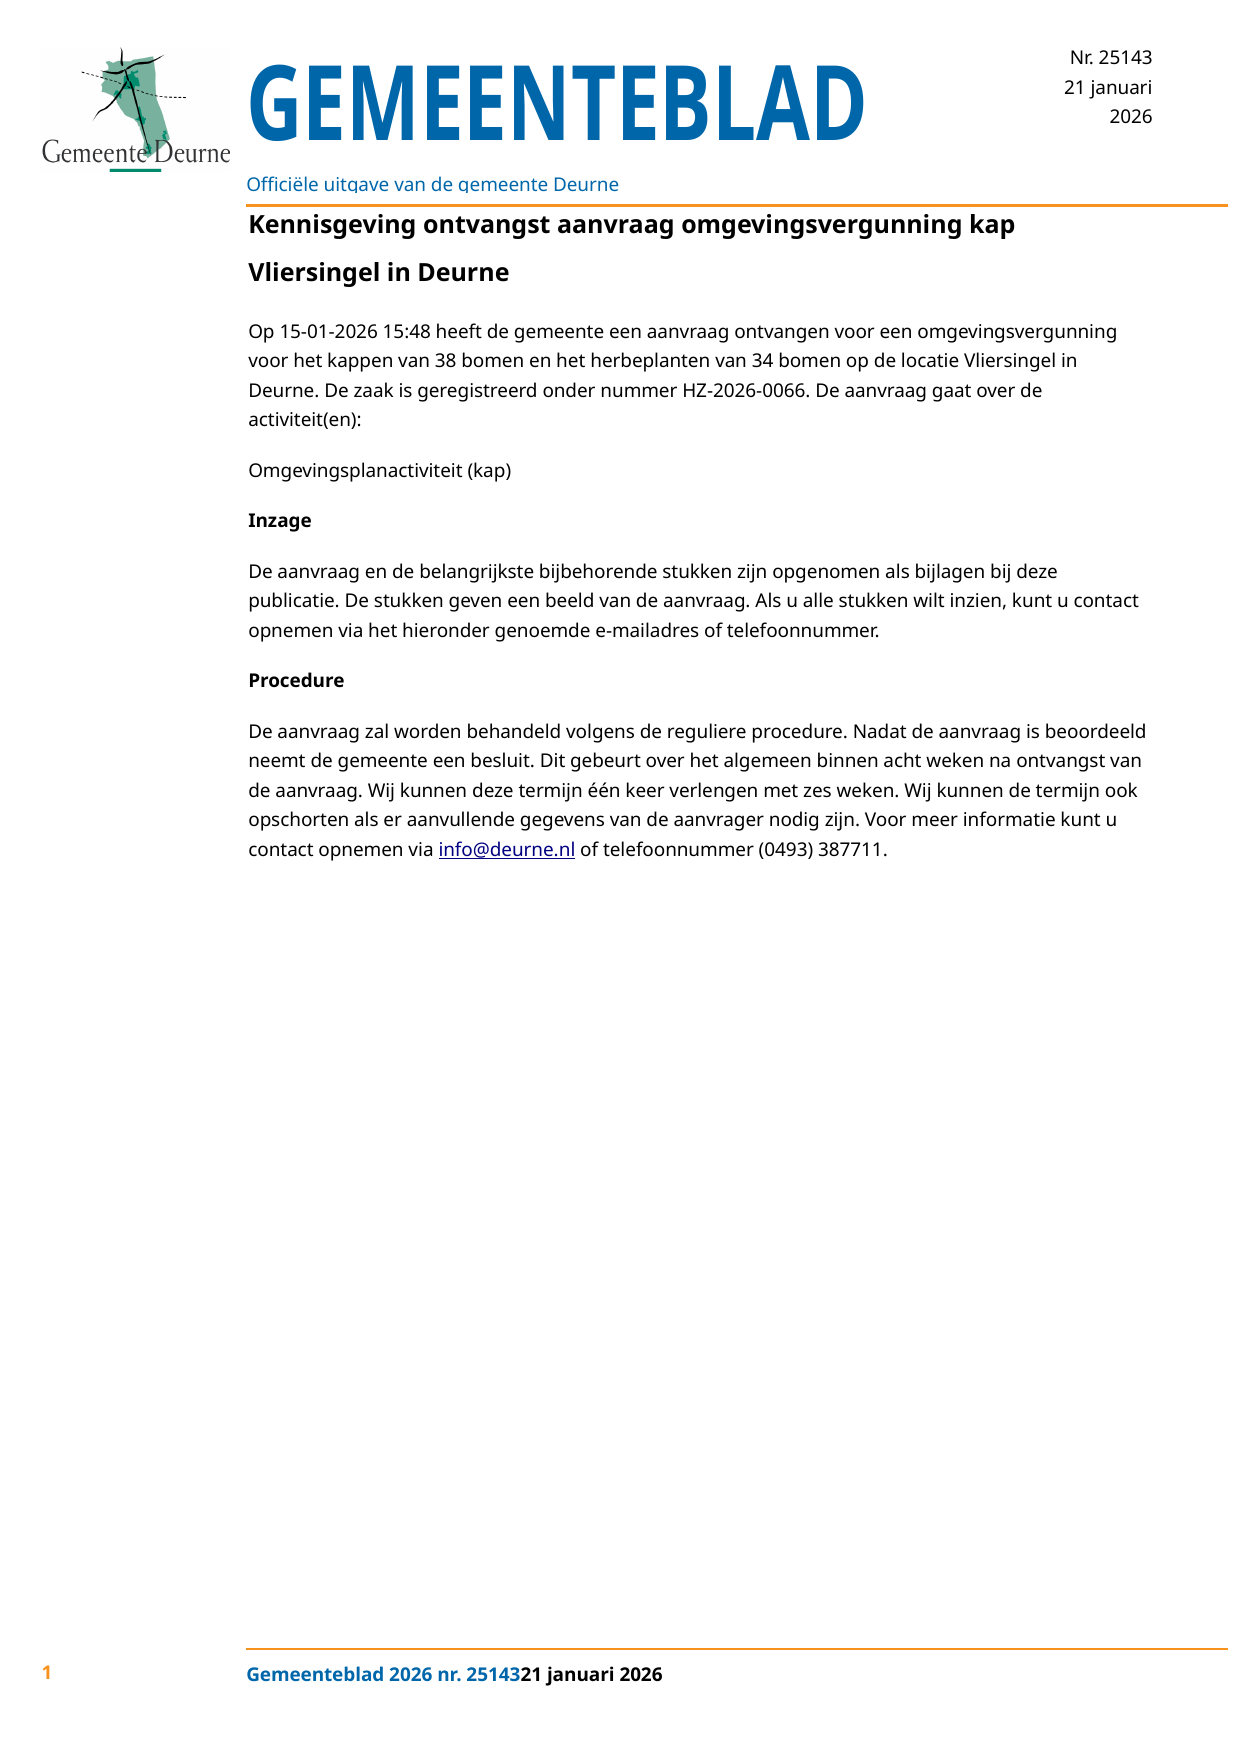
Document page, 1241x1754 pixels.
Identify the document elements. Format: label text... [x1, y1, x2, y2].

picture [41, 47, 231, 172]
text Op 15-01-2026 15:48 heeft de gemeente een aanvraag ontvangen voor een omgevingsvergunning voor het kappen van 38 bomen en het herbeplanten van 34 bomen op de locatie Vliersingel in Deurne. De zaak is geregistreerd onder nummer HZ-2026-0066. De aanvraag gaat over de activiteit(en): [248, 318, 1152, 432]
text De aanvraag en de belangrijkste bijbehorende stukken zijn opgenomen als bijlagen bij deze publicatie. De stukken geven een beeld van de aanvraag. Als u alle stukken wilt inzien, kunt u contact opnemen via het hieronder genoemde e-mailadres of telefoonnummer. [248, 558, 1152, 643]
text Omgevingsplanactiviteit (kap) [248, 457, 1152, 483]
text Inzage [248, 507, 1152, 533]
text De aanvraag zal worden behandeld volgens de reguliere procedure. Nadat de aanvraag is beoordeeld neemt de gemeente een besluit. Dit gebeurt over het algemeen binnen acht weken na ontvangst van de aanvraag. Wij kunnen deze termijn één keer verlengen met zes weken. Wij kunnen de termijn ook opschorten als er aanvullende gegevens van de aanvrager nodig zijn. Voor meer informatie kunt u contact opnemen via info@deurne.nl of telefoonnummer (0493) 387711. [248, 718, 1152, 862]
text Kennisgeving ontvangst aanvraag omgevingsvergunning kap Vliersingel in Deurne [248, 207, 1152, 288]
text Procedure [248, 667, 1152, 693]
